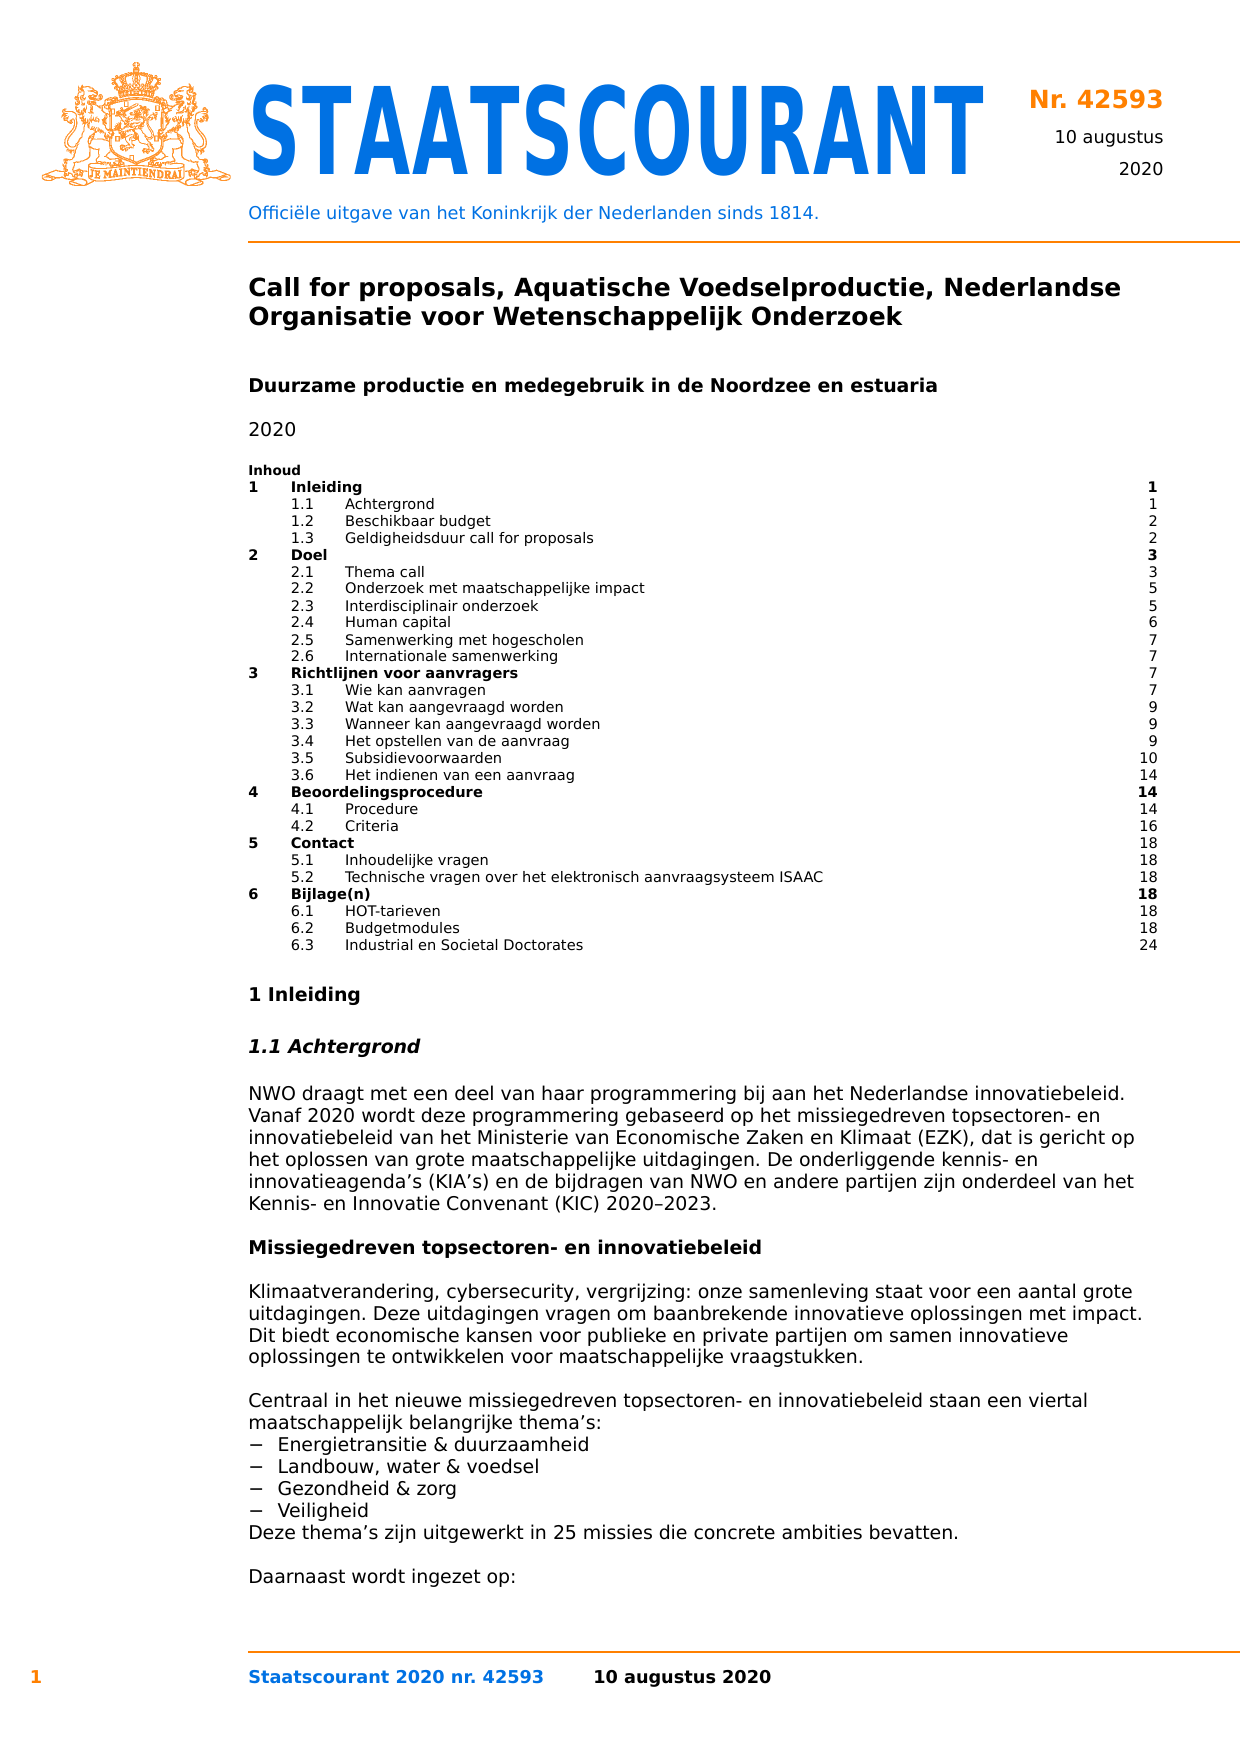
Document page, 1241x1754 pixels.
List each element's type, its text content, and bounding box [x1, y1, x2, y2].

subtitle Call for proposals, Aquatische Voedselproductie, Nederlandse Organisatie voor Wetenschappelijk Onderzoek [248, 273, 1163, 331]
table_cell 1.2 [285, 513, 339, 529]
picture [41, 62, 231, 186]
table_cell [248, 716, 284, 733]
table_cell [248, 682, 284, 699]
table_cell 6.3 [285, 937, 339, 954]
table_header Inhoud [248, 463, 1163, 478]
table_cell 4.2 [285, 818, 339, 835]
table_cell 3.5 [285, 750, 339, 767]
table_cell Richtlijnen voor aanvragers [285, 665, 1079, 682]
table_cell Doel [285, 546, 1079, 563]
table_cell 18 [1079, 886, 1163, 903]
table_cell 5 [248, 835, 284, 852]
table_cell 2 [1079, 530, 1163, 546]
table_cell [248, 801, 284, 818]
table_cell [248, 648, 284, 665]
table_cell [248, 614, 284, 631]
table_cell Bijlage(n) [285, 886, 1079, 903]
table_cell [248, 903, 284, 920]
table_cell 2.6 [285, 648, 339, 665]
table_header Nr. 42593 [998, 62, 1240, 121]
table_cell [248, 580, 284, 597]
text − Landbouw, water & voedsel [248, 1456, 1163, 1478]
table_cell 2 [1079, 513, 1163, 529]
table_cell [248, 818, 284, 835]
table_cell 6 [248, 886, 284, 903]
table_cell Interdisciplinair onderzoek [339, 598, 1079, 614]
table_cell 2.2 [285, 580, 339, 597]
table_cell Thema call [339, 564, 1079, 580]
subtitle 1.1 Achtergrond [248, 1036, 1163, 1058]
table_cell 9 [1079, 699, 1163, 716]
table_cell Wat kan aangevraagd worden [339, 699, 1079, 716]
table_cell 14 [1079, 801, 1163, 818]
table_cell 9 [1079, 733, 1163, 750]
table_cell 3.3 [285, 716, 339, 733]
table_cell [248, 699, 284, 716]
table_cell 18 [1079, 903, 1163, 920]
table_cell 1 [1079, 479, 1163, 496]
table_cell 7 [1079, 665, 1163, 682]
table_cell [248, 631, 284, 648]
table_cell HOT-tarieven [339, 903, 1079, 920]
table_cell 2.3 [285, 598, 339, 614]
text − Energietransitie & duurzaamheid [248, 1434, 1163, 1456]
table_cell [248, 852, 284, 869]
subtitle Missiegedreven topsectoren- en innovatiebeleid [248, 1237, 1163, 1259]
table_cell [248, 733, 284, 750]
table_cell 3.2 [285, 699, 339, 716]
table_cell 4.1 [285, 801, 339, 818]
table_cell Wie kan aanvragen [339, 682, 1079, 699]
table_cell Geldigheidsduur call for proposals [339, 530, 1079, 546]
table_cell Beschikbaar budget [339, 513, 1079, 529]
table_cell 1 [1079, 496, 1163, 512]
table_cell 2020 [998, 153, 1240, 203]
table_cell Industrial en Societal Doctorates [339, 937, 1079, 954]
table_cell 5 [1079, 580, 1163, 597]
table_cell 3.1 [285, 682, 339, 699]
text Klimaatverandering, cybersecurity, vergrijzing: onze samenleving staat voor een aantal grote uitdagingen. Deze uitdagingen vragen om baanbrekende innovatieve oplossingen met impact. Dit biedt economische kansen voor publieke en private partijen om samen innovatieve oplossingen te ontwikkelen voor maatschappelijke vraagstukken. [248, 1281, 1163, 1368]
table_cell 18 [1079, 920, 1163, 937]
table_header [25, 62, 248, 241]
table_cell 2.5 [285, 631, 339, 648]
table_cell 10 [1079, 750, 1163, 767]
table_cell 6 [1079, 614, 1163, 631]
table_cell 3.4 [285, 733, 339, 750]
table_cell [248, 750, 284, 767]
table_cell 3.6 [285, 767, 339, 784]
table_cell 10 augustus [998, 121, 1240, 153]
table_cell 16 [1079, 818, 1163, 835]
table_cell Onderzoek met maatschappelijke impact [339, 580, 1079, 597]
table_cell Subsidievoorwaarden [339, 750, 1079, 767]
text Daarnaast wordt ingezet op: [248, 1566, 1163, 1588]
text NWO draagt met een deel van haar programmering bij aan het Nederlandse innovatiebeleid. Vanaf 2020 wordt deze programmering gebaseerd op het missiegedreven topsectoren- en innovatiebeleid van het Ministerie van Economische Zaken en Klimaat (EZK), dat is gericht op het oplossen van grote maatschappelijke uitdagingen. De onderliggende kennis- en innovatieagenda’s (KIA’s) en de bijdragen van NWO en andere partijen zijn onderdeel van het Kennis- en Innovatie Convenant (KIC) 2020–2023. [248, 1083, 1163, 1215]
table_cell 5.2 [285, 869, 339, 886]
table_cell 7 [1079, 631, 1163, 648]
table_cell [248, 496, 284, 512]
text − Veiligheid [248, 1500, 1163, 1522]
table_cell 18 [1079, 835, 1163, 852]
table_cell 3 [1079, 546, 1163, 563]
table_cell 2.1 [285, 564, 339, 580]
table_cell [248, 869, 284, 886]
table_cell Officiële uitgave van het Koninkrijk der Nederlanden sinds 1814. [248, 203, 1240, 241]
table_cell Internationale samenwerking [339, 648, 1079, 665]
table_cell 3 [1079, 564, 1163, 580]
table_cell Human capital [339, 614, 1079, 631]
text 2020 [248, 419, 1163, 441]
table_cell 6.2 [285, 920, 339, 937]
table_cell Technische vragen over het elektronisch aanvraagsysteem ISAAC [339, 869, 1079, 886]
table_cell Het indienen van een aanvraag [339, 767, 1079, 784]
table_cell 7 [1079, 648, 1163, 665]
table_cell [248, 564, 284, 580]
table_cell 18 [1079, 852, 1163, 869]
table_cell [248, 513, 284, 529]
table_cell 5 [1079, 598, 1163, 614]
table_cell [248, 920, 284, 937]
table_cell Achtergrond [339, 496, 1079, 512]
table_cell 4 [248, 784, 284, 801]
subtitle 1 Inleiding [248, 984, 1163, 1006]
table_cell Contact [285, 835, 1079, 852]
table_cell 2 [248, 546, 284, 563]
table_cell 18 [1079, 869, 1163, 886]
table_cell 14 [1079, 784, 1163, 801]
table_cell Beoordelingsprocedure [285, 784, 1079, 801]
text Centraal in het nieuwe missiegedreven topsectoren- en innovatiebeleid staan een viertal maatschappelijk belangrijke thema’s: [248, 1390, 1163, 1434]
table_cell [248, 598, 284, 614]
table_cell Criteria [339, 818, 1079, 835]
text Deze thema’s zijn uitgewerkt in 25 missies die concrete ambities bevatten. [248, 1522, 1163, 1544]
table_cell 7 [1079, 682, 1163, 699]
table_header STAATSCOURANT [248, 62, 998, 203]
table_cell [248, 767, 284, 784]
table_cell 2.4 [285, 614, 339, 631]
table_cell 5.1 [285, 852, 339, 869]
table_cell 1.3 [285, 530, 339, 546]
text − Gezondheid & zorg [248, 1478, 1163, 1500]
table_cell Inhoudelijke vragen [339, 852, 1079, 869]
table_cell 1 [248, 479, 284, 496]
table_cell Procedure [339, 801, 1079, 818]
table_cell 14 [1079, 767, 1163, 784]
table_cell Wanneer kan aangevraagd worden [339, 716, 1079, 733]
text Duurzame productie en medegebruik in de Noordzee en estuaria [248, 375, 1163, 397]
table_cell 6.1 [285, 903, 339, 920]
table_cell 3 [248, 665, 284, 682]
table_cell 9 [1079, 716, 1163, 733]
table_cell Inleiding [285, 479, 1079, 496]
table_cell [248, 530, 284, 546]
table_cell 24 [1079, 937, 1163, 954]
table_cell Het opstellen van de aanvraag [339, 733, 1079, 750]
table_cell [248, 937, 284, 954]
table_cell Samenwerking met hogescholen [339, 631, 1079, 648]
table_cell Budgetmodules [339, 920, 1079, 937]
table_cell 1.1 [285, 496, 339, 512]
